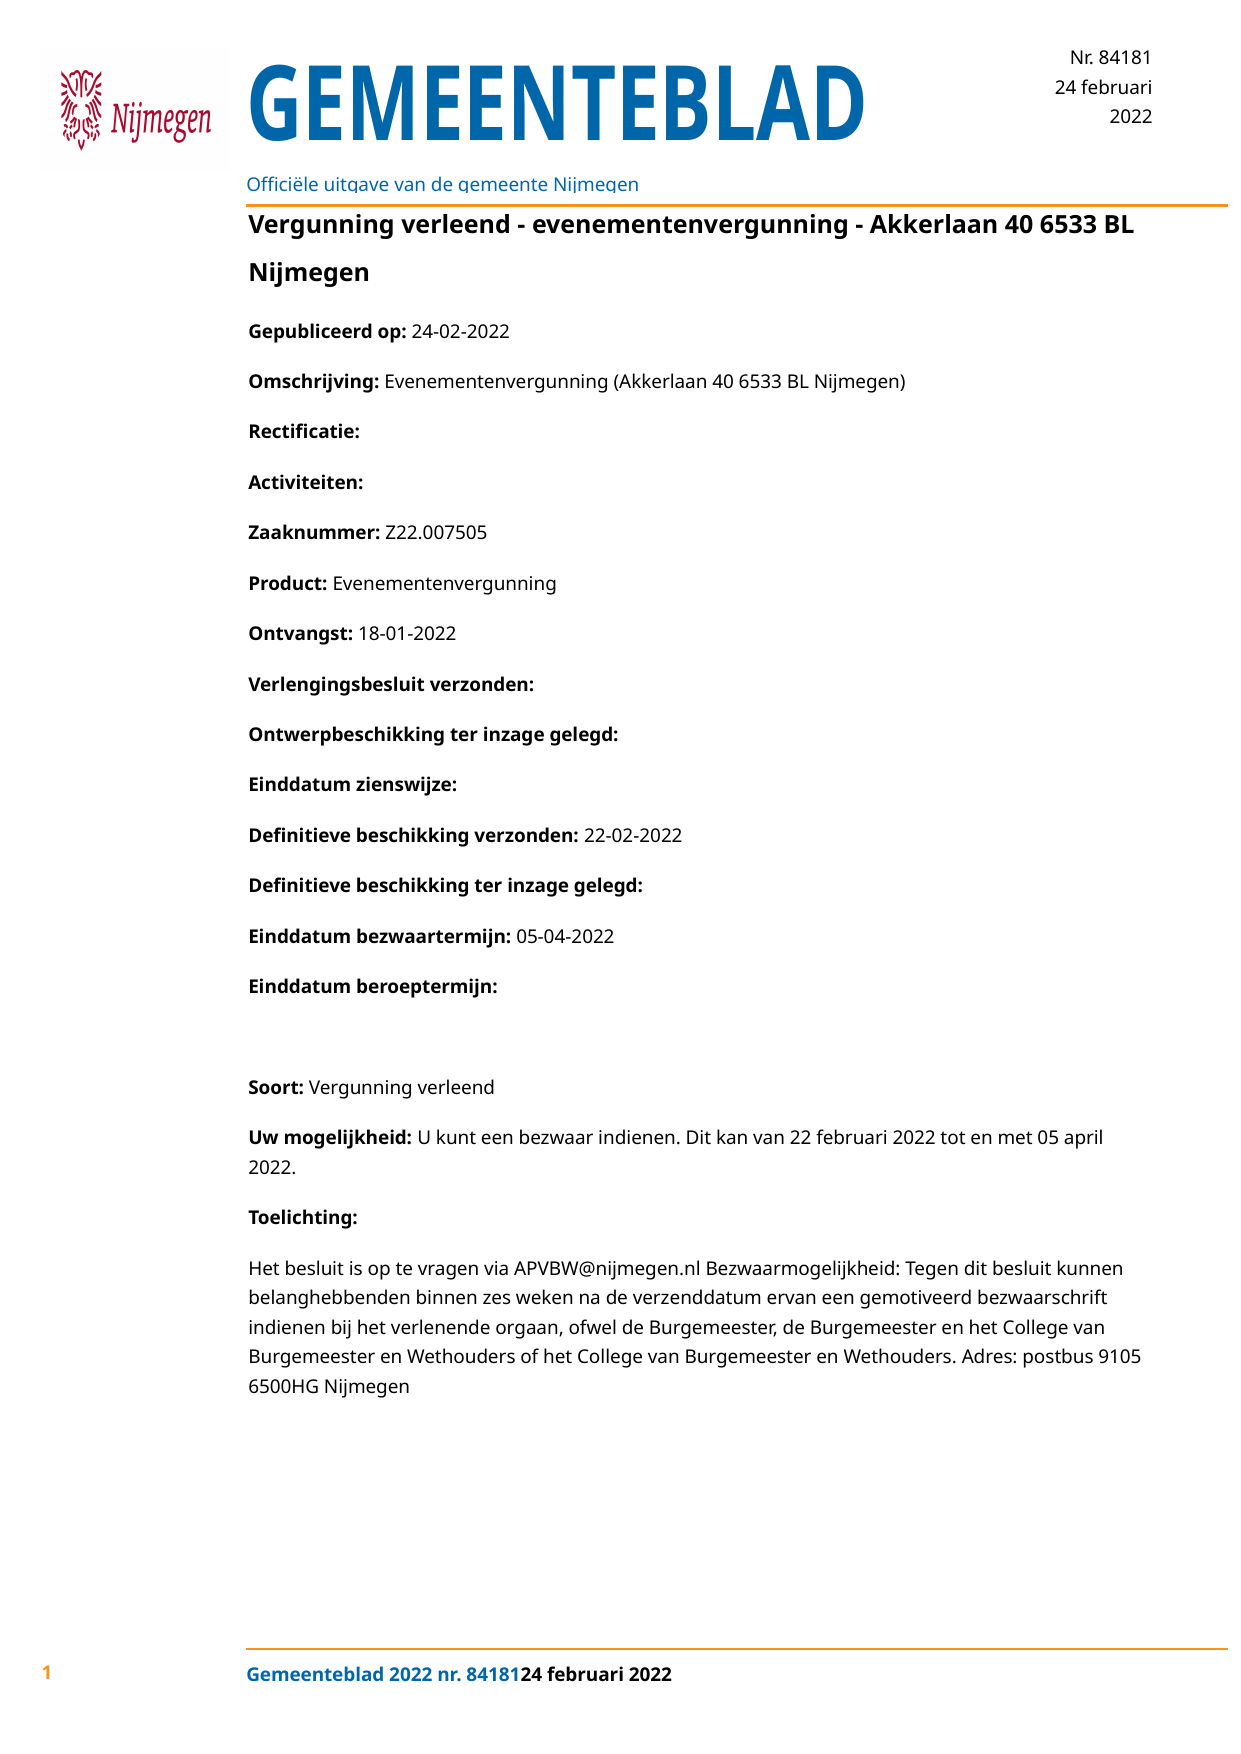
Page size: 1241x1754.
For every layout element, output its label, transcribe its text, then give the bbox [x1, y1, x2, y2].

text Soort: Vergunning verleend [248, 1074, 1152, 1100]
text Vergunning verleend - evenementenvergunning - Akkerlaan 40 6533 BL Nijmegen [248, 207, 1152, 288]
text Omschrijving: Evenementenvergunning (Akkerlaan 40 6533 BL Nijmegen) [248, 368, 1152, 394]
text Toelichting: [248, 1204, 1152, 1230]
text Activiteiten: [248, 469, 1152, 495]
text Rectificatie: [248, 419, 1152, 444]
text Einddatum beroeptermijn: [248, 973, 1152, 999]
text Einddatum bezwaartermijn: 05-04-2022 [248, 923, 1152, 949]
text Definitieve beschikking verzonden: 22-02-2022 [248, 822, 1152, 848]
text Gepubliceerd op: 24-02-2022 [248, 318, 1152, 344]
text Product: Evenementenvergunning [248, 570, 1152, 596]
picture [41, 47, 231, 172]
text Definitieve beschikking ter inzage gelegd: [248, 872, 1152, 898]
text Ontvangst: 18-01-2022 [248, 620, 1152, 646]
text Het besluit is op te vragen via APVBW@nijmegen.nl Bezwaarmogelijkheid: Tegen dit besluit kunnen belanghebbenden binnen zes weken na de verzenddatum ervan een gemotiveerd bezwaarschrift indienen bij het verlenende orgaan, ofwel de Burgemeester, de Burgemeester en het College van Burgemeester en Wethouders of het College van Burgemeester en Wethouders. Adres: postbus 9105 6500HG Nijmegen [248, 1255, 1152, 1399]
text Verlengingsbesluit verzonden: [248, 671, 1152, 697]
text Uw mogelijkheid: U kunt een bezwaar indienen. Dit kan van 22 februari 2022 tot en met 05 april 2022. [248, 1124, 1152, 1180]
text Ontwerpbeschikking ter inzage gelegd: [248, 721, 1152, 747]
text Zaaknummer: Z22.007505 [248, 519, 1152, 545]
text Einddatum zienswijze: [248, 772, 1152, 797]
